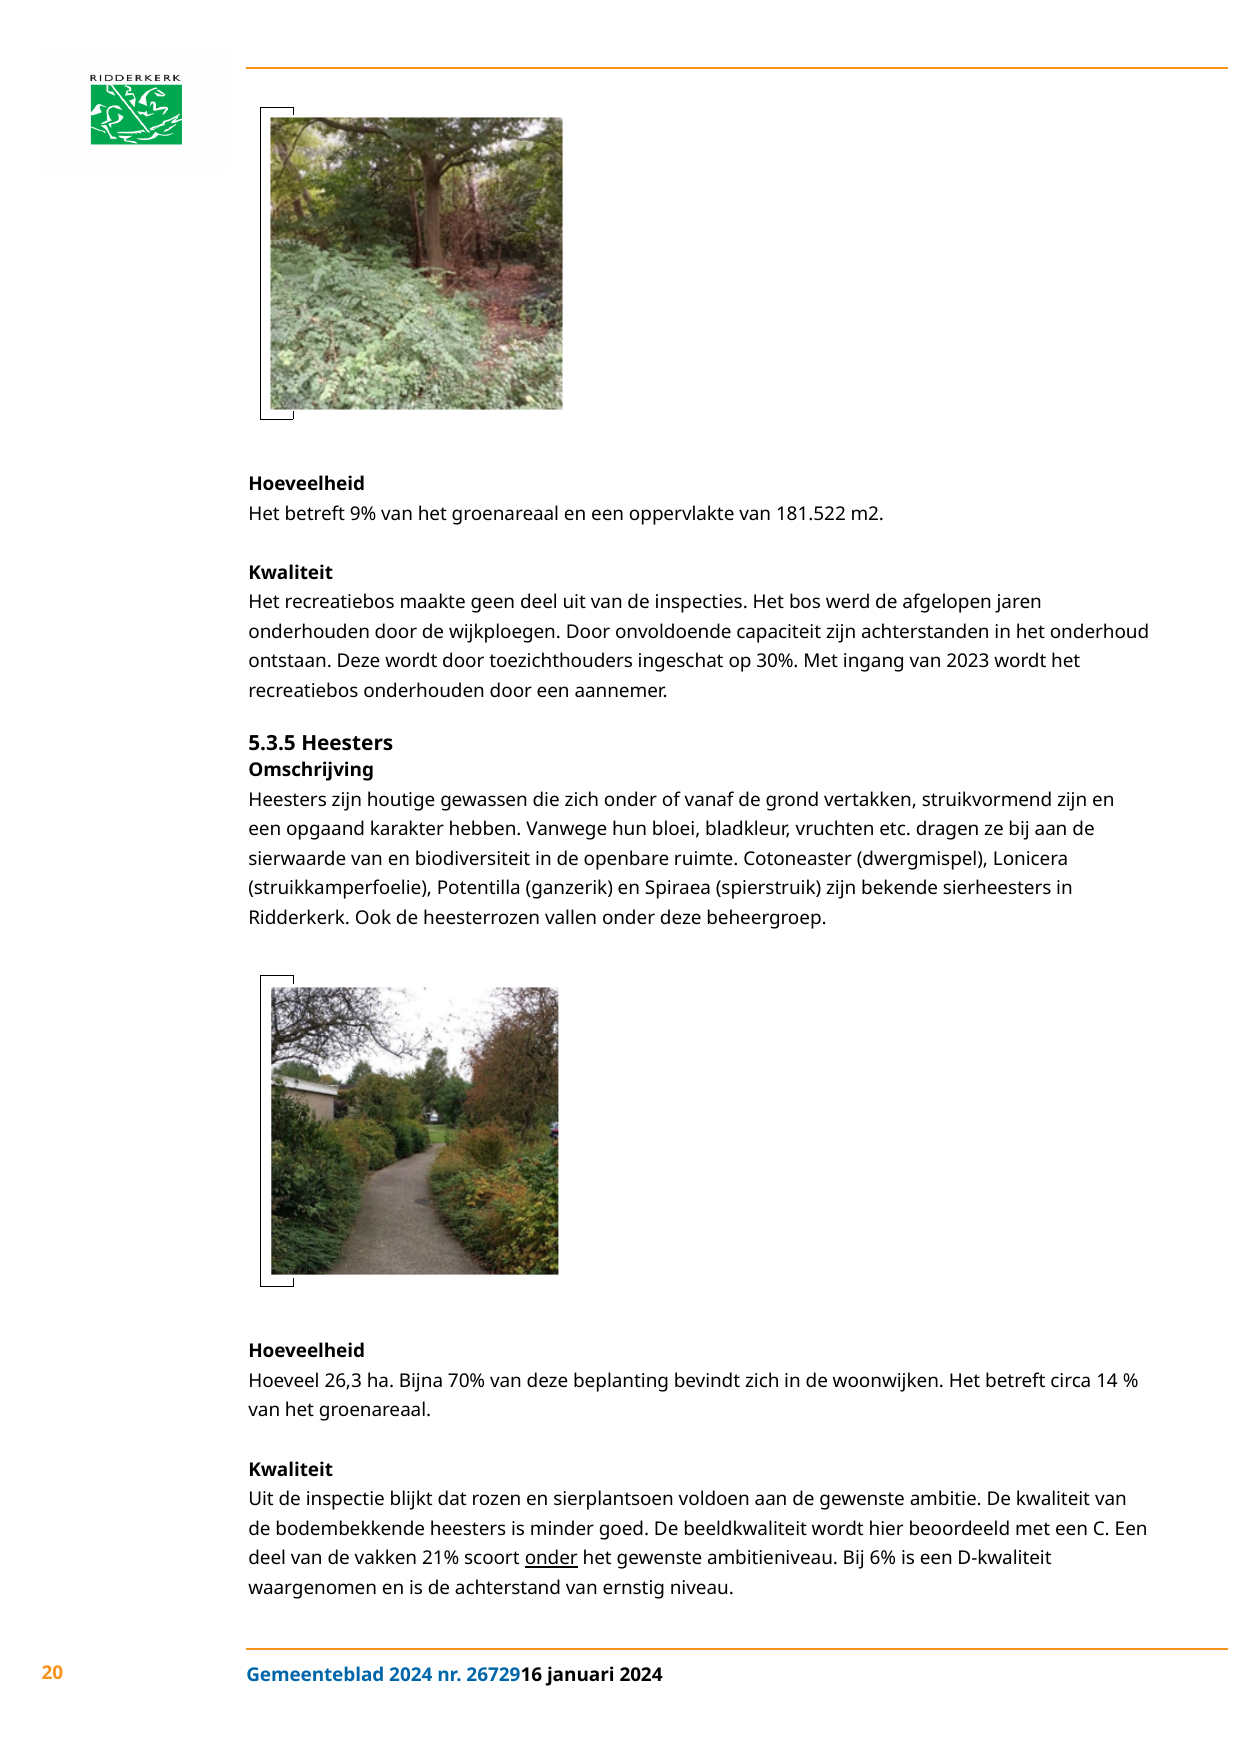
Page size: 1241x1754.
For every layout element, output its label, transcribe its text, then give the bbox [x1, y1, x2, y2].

picture [41, 47, 231, 172]
text Hoeveelheid [248, 1337, 1152, 1363]
text Uit de inspectie blijkt dat rozen en sierplantsoen voldoen aan de gewenste ambitie. De kwaliteit van de bodembekkende heesters is minder goed. De beeldkwaliteit wordt hier beoordeeld met een C. Een deel van de vakken 21% scoort onder het gewenste ambitieniveau. Bij 6% is een D-kwaliteit waargenomen en is de achterstand van ernstig niveau. [248, 1485, 1152, 1600]
text Heesters zijn houtige gewassen die zich onder of vanaf de grond vertakken, struikvormend zijn en een opgaand karakter hebben. Vanwege hun bloei, bladkleur, vruchten etc. dragen ze bij aan de sierwaarde van en biodiversiteit in de openbare ruimte. Cotoneaster (dwergmispel), Lonicera (struikkamperfoelie), Potentilla (ganzerik) en Spiraea (spierstruik) zijn bekende sierheesters in Ridderkerk. Ook de heesterrozen vallen onder deze beheergroep. [248, 786, 1152, 930]
text Kwaliteit [248, 1456, 1152, 1482]
text Omschrijving [248, 756, 1152, 782]
text 5.3.5 Heesters [248, 728, 1152, 756]
text Hoeveel 26,3 ha. Bijna 70% van deze beplanting bevindt zich in de woonwijken. Het betreft circa 14 % van het groenareaal. [248, 1367, 1152, 1422]
text Kwaliteit [248, 559, 1152, 585]
picture [268, 984, 564, 1278]
text Hoeveelheid [248, 470, 1152, 496]
picture [268, 115, 564, 411]
text Het betreft 9% van het groenareaal en een oppervlakte van 181.522 m2. [248, 500, 1152, 526]
text Het recreatiebos maakte geen deel uit van de inspecties. Het bos werd de afgelopen jaren onderhouden door de wijkploegen. Door onvoldoende capaciteit zijn achterstanden in het onderhoud ontstaan. Deze wordt door toezichthouders ingeschat op 30%. Met ingang van 2023 wordt het recreatiebos onderhouden door een aannemer. [248, 588, 1152, 703]
